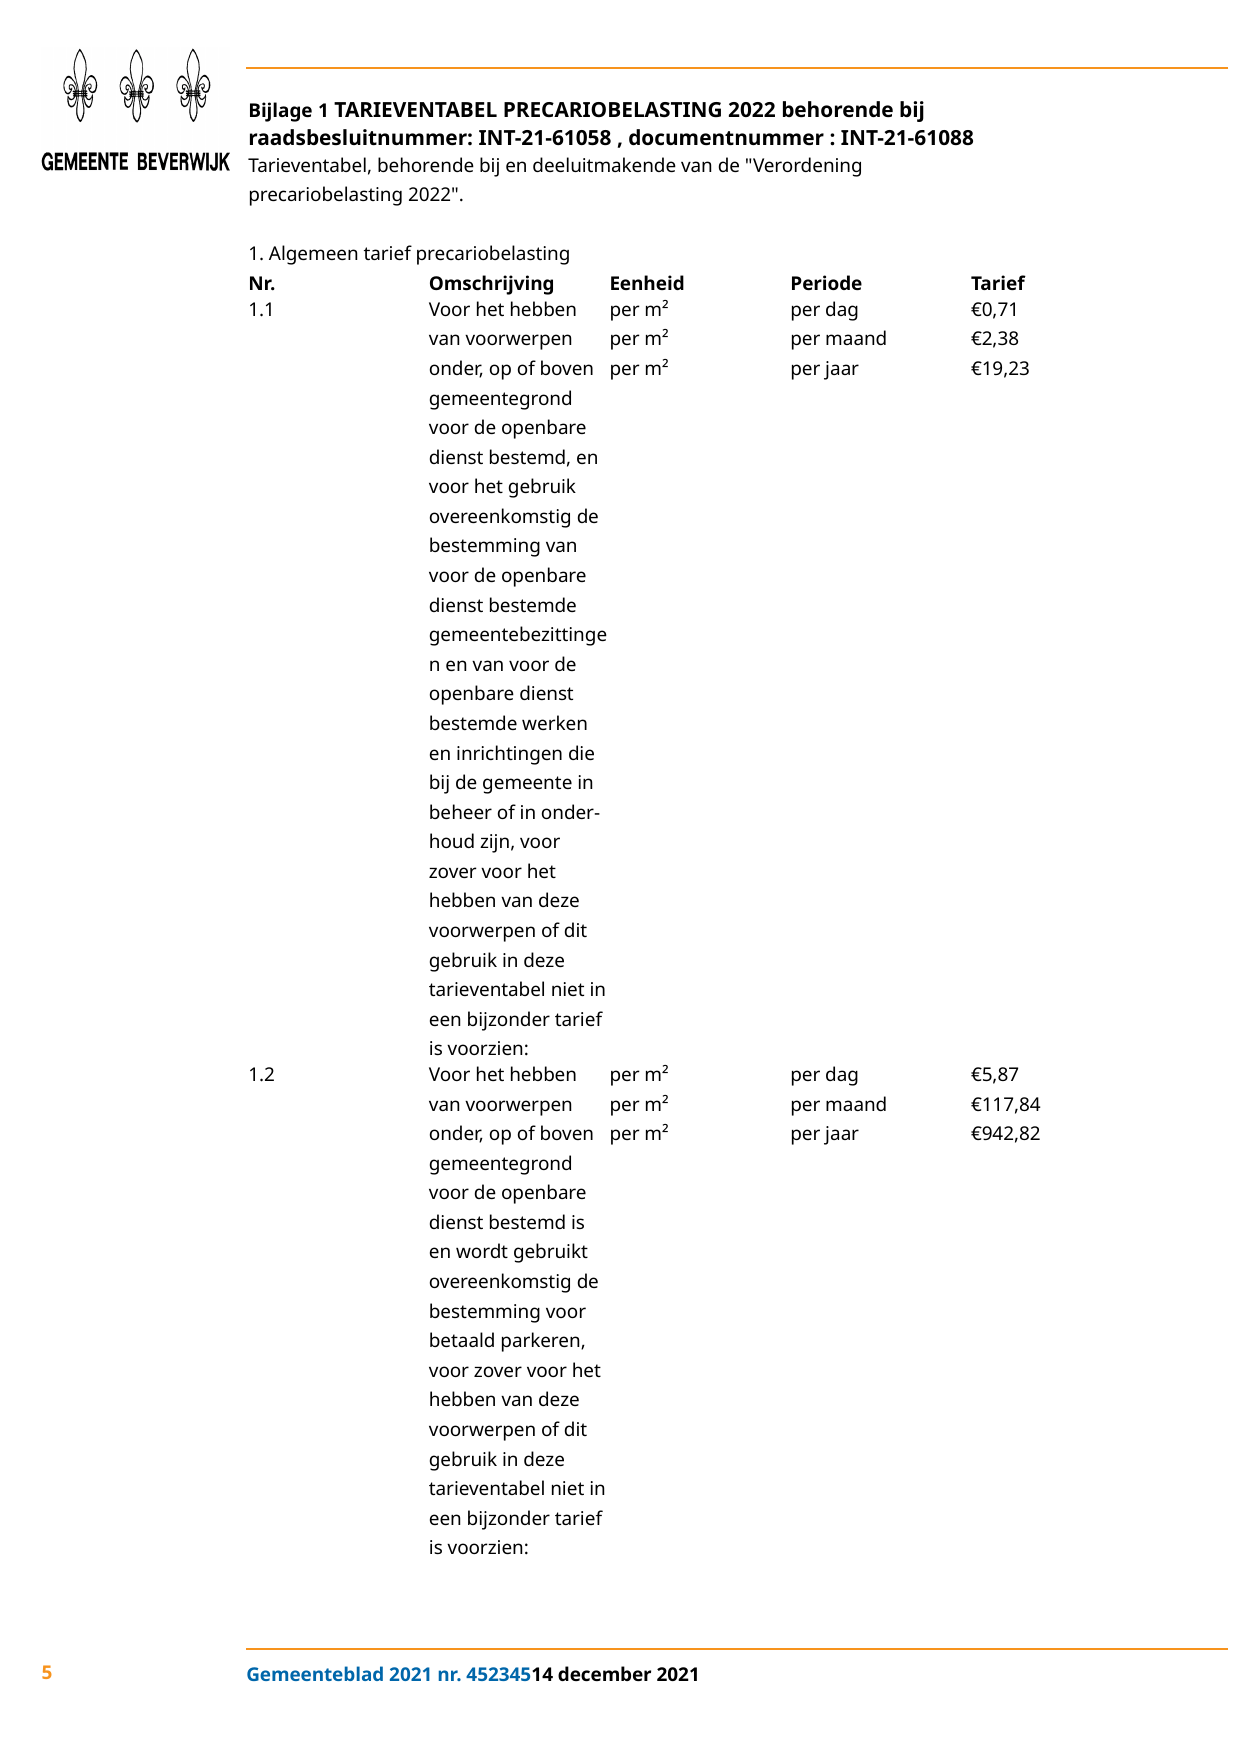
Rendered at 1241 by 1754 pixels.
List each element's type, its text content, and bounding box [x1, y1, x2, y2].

table_header Periode [790, 270, 971, 296]
text 1. Algemeen tarief precariobelasting [248, 241, 1152, 266]
table_cell per dag per maand per jaar [790, 296, 971, 1061]
table_cell €0,71 €2,38 €19,23 [971, 296, 1152, 1061]
table_header Nr. [248, 270, 429, 296]
table_cell Voor het hebben van voorwerpen onder, op of boven gemeentegrond voor de openbare dienst bestemd, en voor het gebruik overeenkomstig de bestemming van voor de openbare dienst bestemde gemeentebezittingen en van voor de openbare dienst bestemde werken en inrichtingen die bij de gemeente in be­heer of in onder­houd zijn, voor zover voor het hebben van deze voorwerpen of dit gebruik in deze tarie­ventabel niet in een bijzonder tarief is voorzien: [429, 296, 609, 1061]
table_header Omschrijving [429, 270, 609, 296]
table_cell per dag per maand per jaar [790, 1061, 971, 1560]
table_cell Voor het hebben van voorwerpen onder, op of boven gemeentegrond voor de openbare dienst bestemd is en wordt gebruikt overeenkomstig de bestemming voor betaald parkeren, voor zover voor het hebben van deze voorwerpen of dit gebruik in deze tarieventabel niet in een bijzonder tarief is voorzien: [429, 1061, 609, 1560]
table_cell 1.1 [248, 296, 429, 1061]
text Tarieventabel, behorende bij en deeluitmakende van de "Verordening [248, 152, 1152, 177]
table_cell 1.2 [248, 1061, 429, 1560]
picture [41, 47, 231, 172]
table_cell [429, 1560, 609, 1586]
table_cell [790, 1560, 971, 1586]
table_header Tarief [971, 270, 1152, 296]
table_cell €5,87 €117,84 €942,82 [971, 1061, 1152, 1560]
table_cell [248, 1560, 429, 1586]
table_cell [609, 1560, 790, 1586]
table_cell [971, 1560, 1152, 1586]
text Bijlage 1 TARIEVENTABEL PRECARIOBELASTING 2022 behorende bij raadsbesluitnummer: INT-21-61058 , documentnummer : INT-21-61088 [248, 95, 1152, 152]
text precariobelasting 2022". [248, 181, 1152, 207]
table_cell per m² per m² per m² [609, 1061, 790, 1560]
table_header Eenheid [609, 270, 790, 296]
table_cell per m² per m² per m² [609, 296, 790, 1061]
